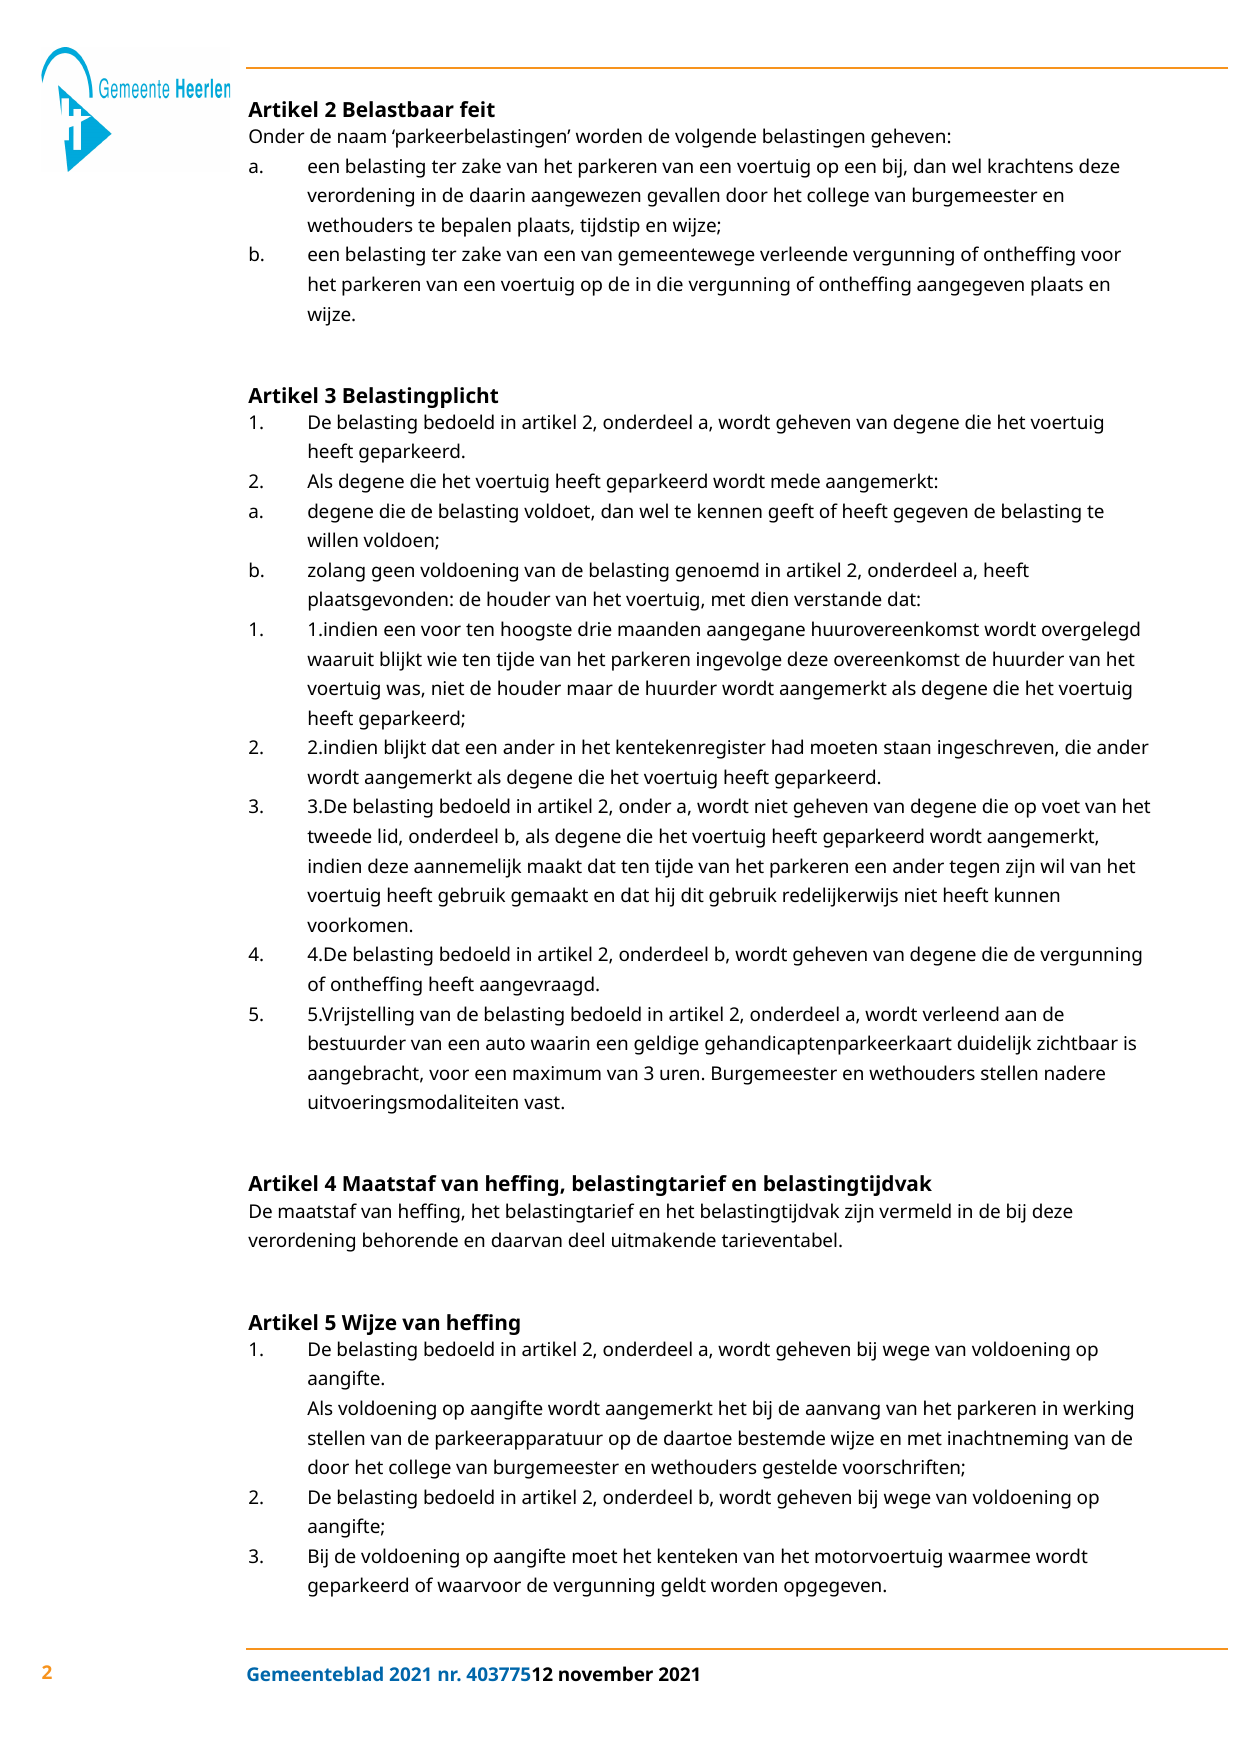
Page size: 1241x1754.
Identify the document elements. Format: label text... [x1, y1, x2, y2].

text Artikel 5 Wijze van heffing [248, 1308, 1152, 1336]
list 1.indien een voor ten hoogste drie maanden aangegane huurovereenkomst wordt overgelegd waaruit blijkt wie ten tijde van het parkeren ingevolge deze overeenkomst de huurder van het voertuig was, niet de houder maar de huurder wordt aangemerkt als degene die het voertuig heeft geparkeerd; [248, 616, 1152, 731]
text Artikel 4 Maatstaf van heffing, belastingtarief en belastingtijdvak [248, 1169, 1152, 1198]
text Onder de naam ‘parkeerbelastingen’ worden de volgende belastingen geheven: [248, 123, 1152, 149]
list Als degene die het voertuig heeft geparkeerd wordt mede aangemerkt: [248, 468, 1152, 494]
list 5.Vrijstelling van de belasting bedoeld in artikel 2, onderdeel a, wordt verleend aan de bestuurder van een auto waarin een geldige gehandicaptenparkeerkaart duidelijk zichtbaar is aangebracht, voor een maximum van 3 uren. Burgemeester en wethouders stellen nadere uitvoeringsmodaliteiten vast. [248, 1001, 1152, 1115]
text Artikel 3 Belastingplicht [248, 381, 1152, 409]
list Als voldoening op aangifte wordt aangemerkt het bij de aanvang van het parkeren in werking stellen van de parkeerapparatuur op de daartoe bestemde wijze en met inachtneming van de door het college van burgemeester en wethouders gestelde voorschriften; [248, 1395, 1152, 1480]
text Artikel 2 Belastbaar feit [248, 95, 1152, 123]
picture [41, 47, 59, 70]
list 2.indien blijkt dat een ander in het kentekenregister had moeten staan ingeschreven, die ander wordt aangemerkt als degene die het voertuig heeft geparkeerd. [248, 734, 1152, 790]
list 4.De belasting bedoeld in artikel 2, onderdeel b, wordt geheven van degene die de vergunning of ontheffing heeft aangevraagd. [248, 942, 1152, 997]
picture [41, 47, 231, 172]
list zolang geen voldoening van de belasting genoemd in artikel 2, onderdeel a, heeft plaatsgevonden: de houder van het voertuig, met dien verstande dat: [248, 557, 1152, 612]
list Bij de voldoening op aangifte moet het kenteken van het motorvoertuig waarmee wordt geparkeerd of waarvoor de vergunning geldt worden opgegeven. [248, 1543, 1152, 1598]
text De maatstaf van heffing, het belastingtarief en het belastingtijdvak zijn vermeld in de bij deze verordening behorende en daarvan deel uitmakende tarieventabel. [248, 1198, 1152, 1253]
list een belasting ter zake van het parkeren van een voertuig op een bij, dan wel krachtens deze verordening in de daarin aangewezen gevallen door het college van burgemeester en wethouders te bepalen plaats, tijdstip en wijze; [248, 153, 1152, 238]
list De belasting bedoeld in artikel 2, onderdeel a, wordt geheven van degene die het voertuig heeft geparkeerd. [248, 409, 1152, 464]
list een belasting ter zake van een van gemeentewege verleende vergunning of ontheffing voor het parkeren van een voertuig op de in die vergunning of ontheffing aangegeven plaats en wijze. [248, 242, 1152, 326]
list De belasting bedoeld in artikel 2, onderdeel b, wordt geheven bij wege van voldoening op aangifte; [248, 1484, 1152, 1539]
list degene die de belasting voldoet, dan wel te kennen geeft of heeft gegeven de belasting te willen voldoen; [248, 498, 1152, 553]
list De belasting bedoeld in artikel 2, onderdeel a, wordt geheven bij wege van voldoening op aangifte. [248, 1336, 1152, 1391]
list 3.De belasting bedoeld in artikel 2, onder a, wordt niet geheven van degene die op voet van het tweede lid, onderdeel b, als degene die het voertuig heeft geparkeerd wordt aangemerkt, indien deze aannemelijk maakt dat ten tijde van het parkeren een ander tegen zijn wil van het voertuig heeft gebruik gemaakt en dat hij dit gebruik redelijkerwijs niet heeft kunnen voorkomen. [248, 794, 1152, 938]
